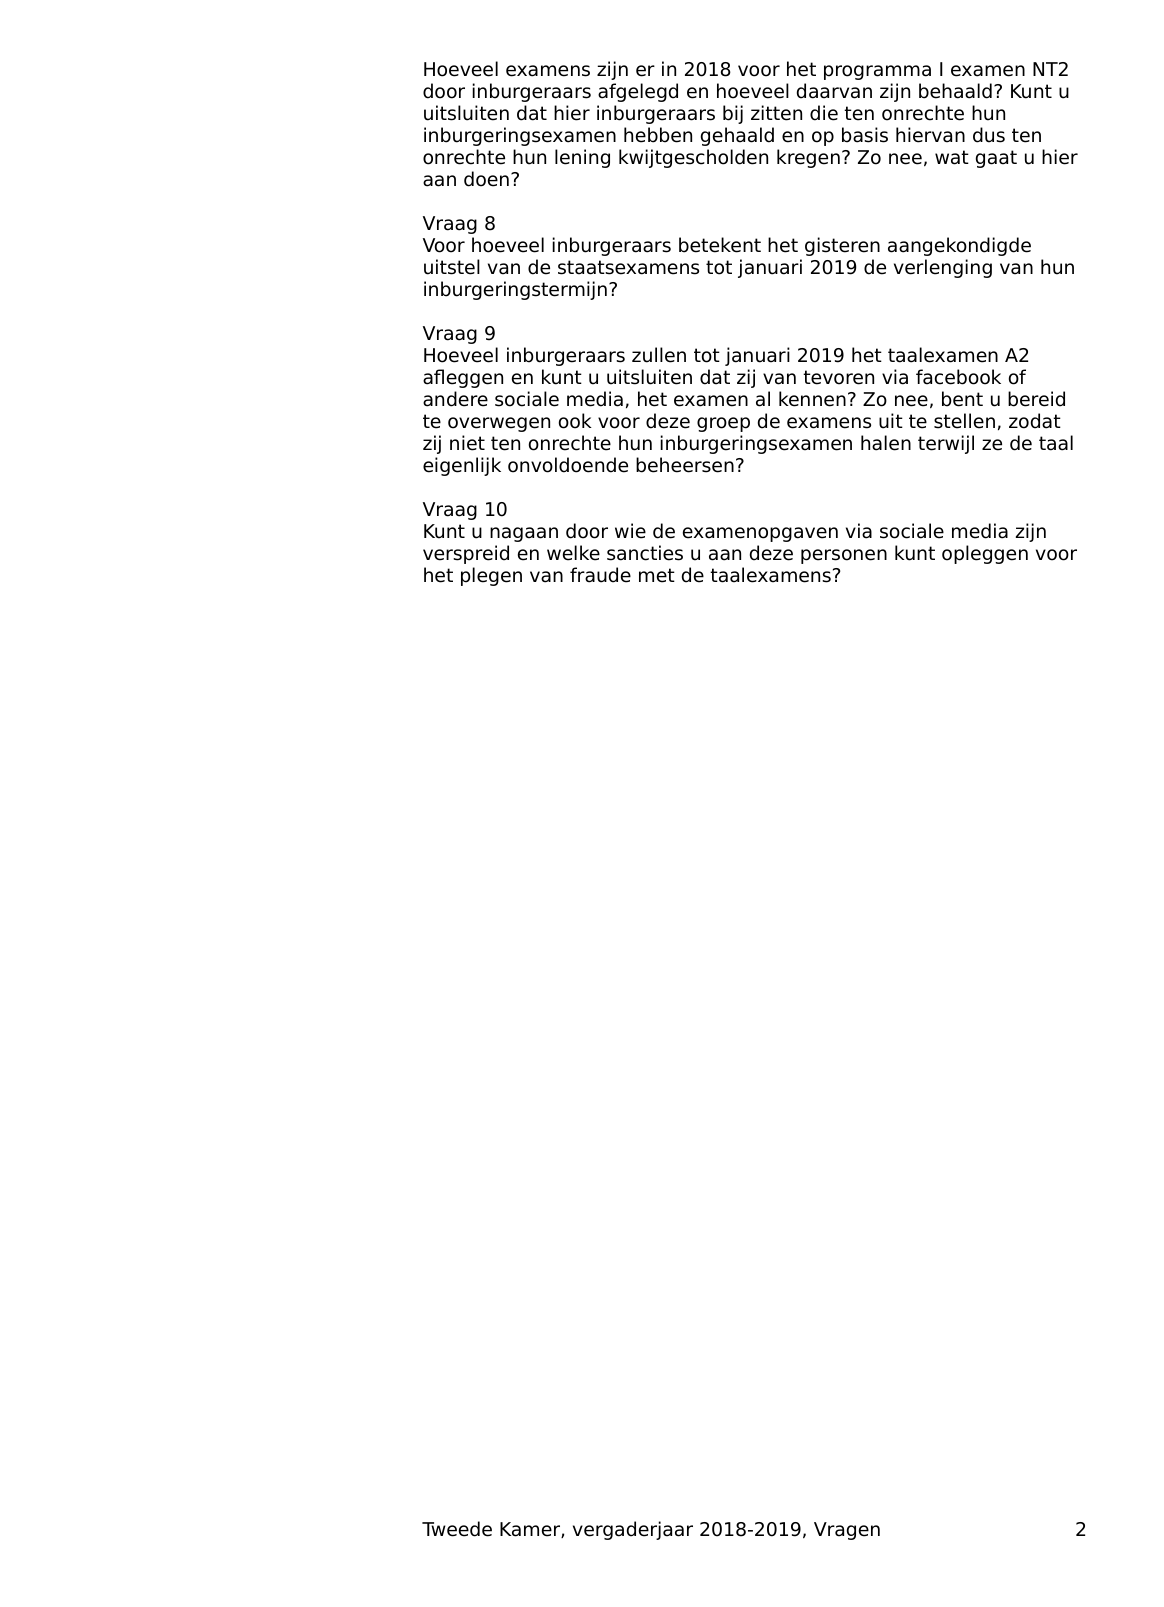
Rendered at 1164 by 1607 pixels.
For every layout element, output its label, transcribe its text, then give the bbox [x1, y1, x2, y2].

text Voor hoeveel inburgeraars betekent het gisteren aangekondigde uitstel van de staatsexamens tot januari 2019 de verlenging van hun inburgeringstermijn? [422, 235, 1087, 301]
text Kunt u nagaan door wie de examenopgaven via sociale media zijn verspreid en welke sancties u aan deze personen kunt opleggen voor het plegen van fraude met de taalexamens? [422, 521, 1087, 587]
text Hoeveel inburgeraars zullen tot januari 2019 het taalexamen A2 afleggen en kunt u uitsluiten dat zij van tevoren via facebook of andere sociale media, het examen al kennen? Zo nee, bent u bereid te overwegen ook voor deze groep de examens uit te stellen, zodat zij niet ten onrechte hun inburgeringsexamen halen terwijl ze de taal eigenlijk onvoldoende beheersen? [422, 345, 1087, 477]
text Hoeveel examens zijn er in 2018 voor het programma I examen NT2 door inburgeraars afgelegd en hoeveel daarvan zijn behaald? Kunt u uitsluiten dat hier inburgeraars bij zitten die ten onrechte hun inburgeringsexamen hebben gehaald en op basis hiervan dus ten onrechte hun lening kwijtgescholden kregen? Zo nee, wat gaat u hier aan doen? [422, 59, 1087, 191]
text Vraag 8 [422, 213, 1087, 235]
text Vraag 10 [422, 499, 1087, 521]
text Vraag 9 [422, 323, 1087, 345]
